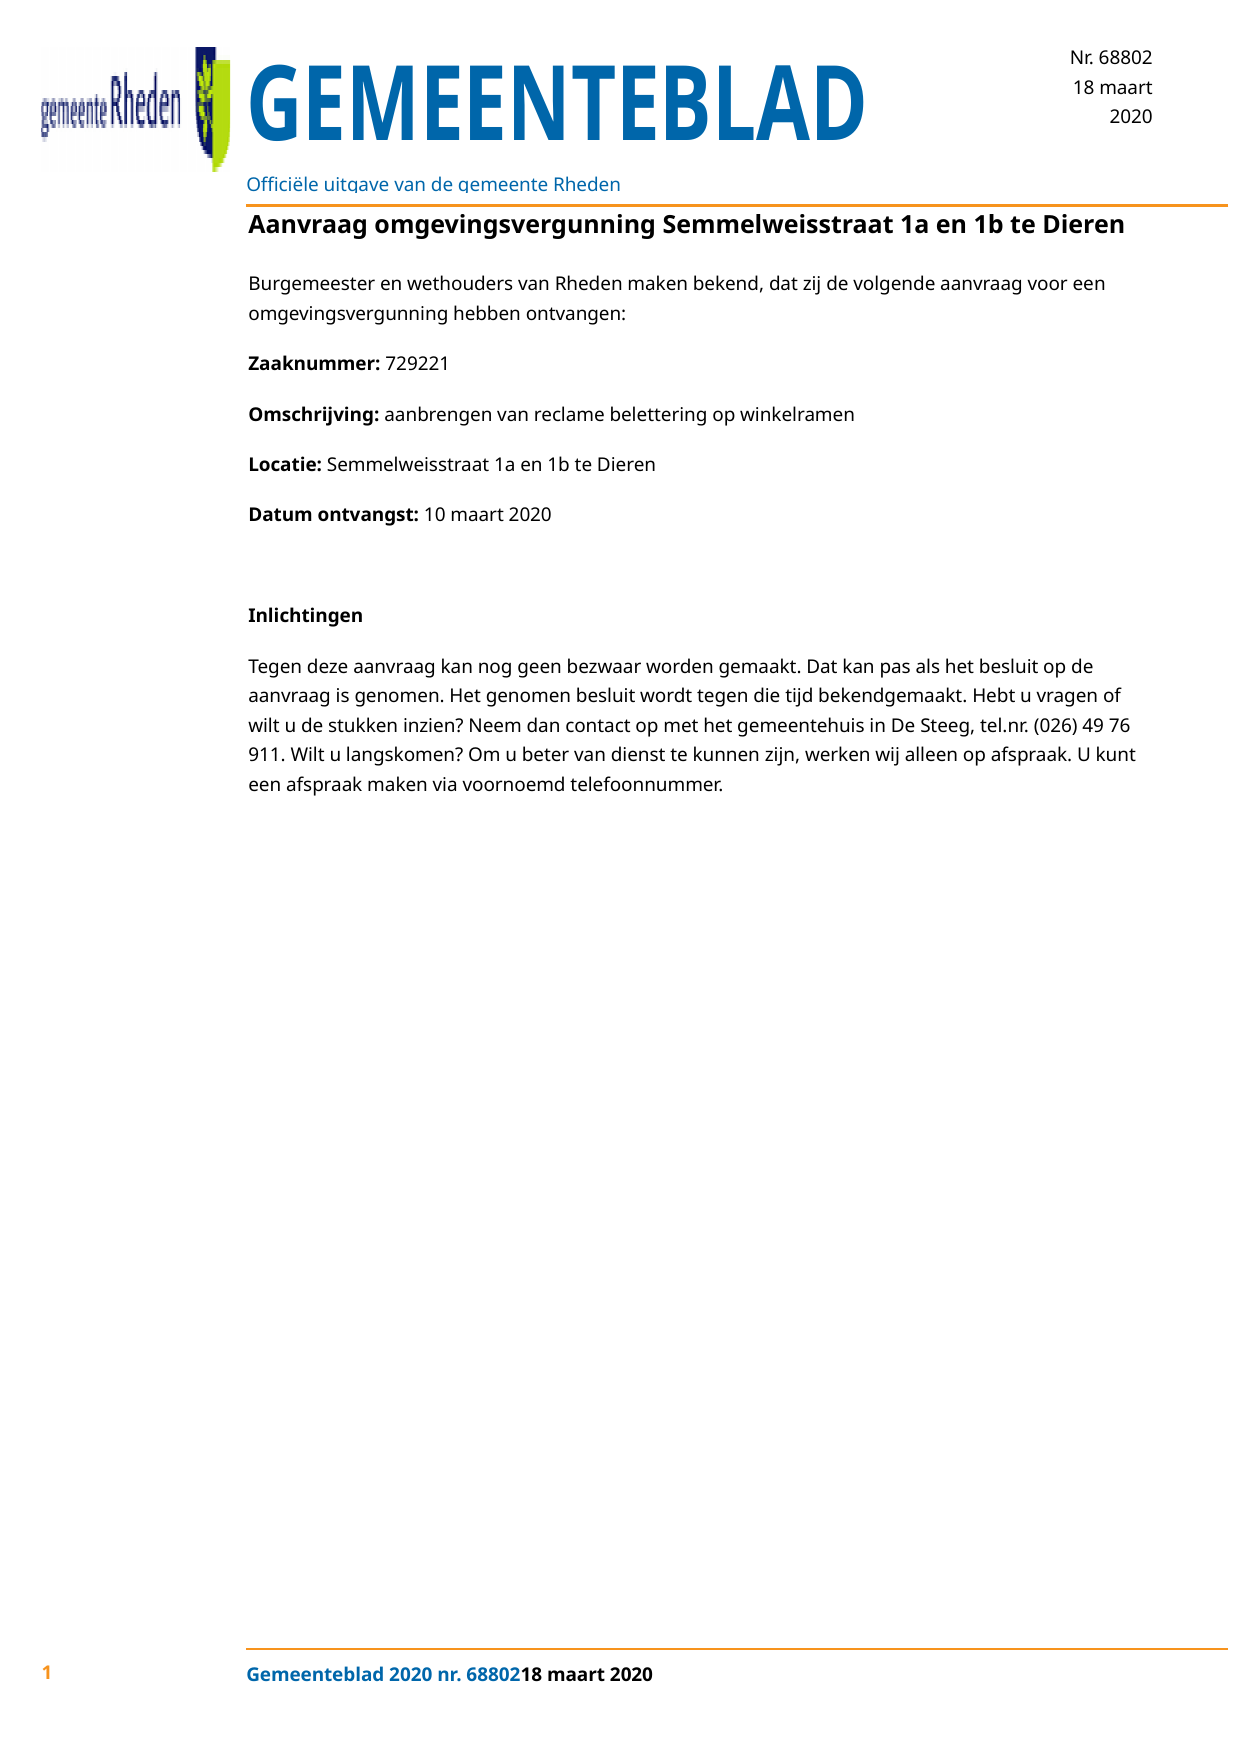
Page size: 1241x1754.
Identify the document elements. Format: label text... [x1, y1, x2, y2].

text Datum ontvangst: 10 maart 2020 [248, 502, 1152, 527]
text Burgemeester en wethouders van Rheden maken bekend, dat zij de volgende aanvraag voor een omgevingsvergunning hebben ontvangen: [248, 270, 1152, 326]
text Tegen deze aanvraag kan nog geen bezwaar worden gemaakt. Dat kan pas als het besluit op de aanvraag is genomen. Het genomen besluit wordt tegen die tijd bekendgemaakt. Hebt u vragen of wilt u de stukken inzien? Neem dan contact op met het gemeentehuis in De Steeg, tel.nr. (026) 49 76 911. Wilt u langskomen? Om u beter van dienst te kunnen zijn, werken wij alleen op afspraak. U kunt een afspraak maken via voornoemd telefoonnummer. [248, 653, 1152, 797]
text Aanvraag omgevingsvergunning Semmelweisstraat 1a en 1b te Dieren [248, 207, 1152, 241]
text Zaaknummer: 729221 [248, 350, 1152, 376]
text Omschrijving: aanbrengen van reclame belettering op winkelramen [248, 401, 1152, 426]
picture [41, 47, 231, 172]
text Inlichtingen [248, 602, 1152, 628]
text Locatie: Semmelweisstraat 1a en 1b te Dieren [248, 451, 1152, 477]
